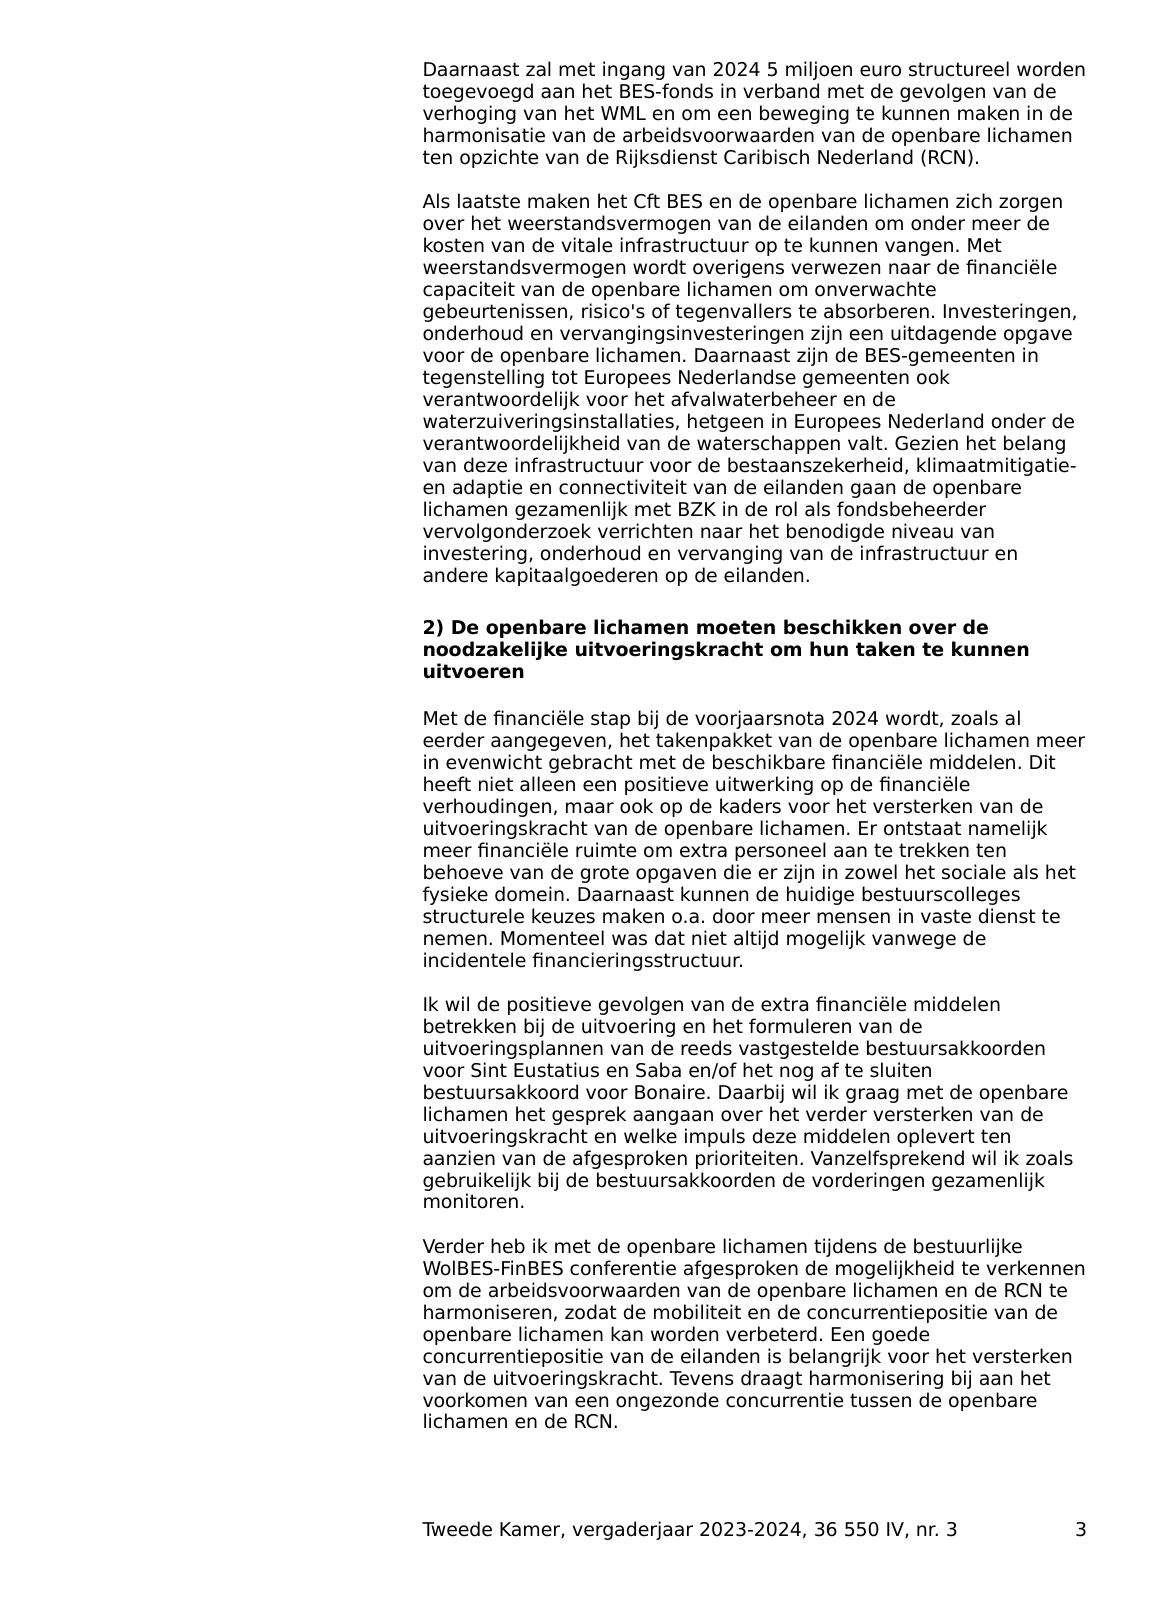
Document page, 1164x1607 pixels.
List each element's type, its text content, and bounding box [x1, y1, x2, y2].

text Daarnaast zal met ingang van 2024 5 miljoen euro structureel worden toegevoegd aan het BES-fonds in verband met de gevolgen van de verhoging van het WML en om een beweging te kunnen maken in de harmonisatie van de arbeidsvoorwaarden van de openbare lichamen ten opzichte van de Rijksdienst Caribisch Nederland (RCN). [422, 59, 1087, 169]
subtitle 2) De openbare lichamen moeten beschikken over de noodzakelijke uitvoeringskracht om hun taken te kunnen uitvoeren [422, 617, 1087, 683]
text Verder heb ik met de openbare lichamen tijdens de bestuurlijke WolBES-FinBES conferentie afgesproken de mogelijkheid te verkennen om de arbeidsvoorwaarden van de openbare lichamen en de RCN te harmoniseren, zodat de mobiliteit en de concurrentiepositie van de openbare lichamen kan worden verbeterd. Een goede concurrentiepositie van de eilanden is belangrijk voor het versterken van de uitvoeringskracht. Tevens draagt harmonisering bij aan het voorkomen van een ongezonde concurrentie tussen de openbare lichamen en de RCN. [422, 1236, 1087, 1433]
text Ik wil de positieve gevolgen van de extra financiële middelen betrekken bij de uitvoering en het formuleren van de uitvoeringsplannen van de reeds vastgestelde bestuursakkoorden voor Sint Eustatius en Saba en/of het nog af te sluiten bestuursakkoord voor Bonaire. Daarbij wil ik graag met de openbare lichamen het gesprek aangaan over het verder versterken van de uitvoeringskracht en welke impuls deze middelen oplevert ten aanzien van de afgesproken prioriteiten. Vanzelfsprekend wil ik zoals gebruikelijk bij de bestuursakkoorden de vorderingen gezamenlijk monitoren. [422, 994, 1087, 1213]
text Als laatste maken het Cft BES en de openbare lichamen zich zorgen over het weerstandsvermogen van de eilanden om onder meer de kosten van de vitale infrastructuur op te kunnen vangen. Met weerstandsvermogen wordt overigens verwezen naar de financiële capaciteit van de openbare lichamen om onverwachte gebeurtenissen, risico's of tegenvallers te absorberen. Investeringen, onderhoud en vervangingsinvesteringen zijn een uitdagende opgave voor de openbare lichamen. Daarnaast zijn de BES-gemeenten in tegenstelling tot Europees Nederlandse gemeenten ook verantwoordelijk voor het afvalwaterbeheer en de waterzuiveringsinstallaties, hetgeen in Europees Nederland onder de verantwoordelijkheid van de waterschappen valt. Gezien het belang van deze infrastructuur voor de bestaanszekerheid, klimaatmitigatie- en adaptie en connectiviteit van de eilanden gaan de openbare lichamen gezamenlijk met BZK in de rol als fondsbeheerder vervolgonderzoek verrichten naar het benodigde niveau van investering, onderhoud en vervanging van de infrastructuur en andere kapitaalgoederen op de eilanden. [422, 191, 1087, 587]
text Met de financiële stap bij de voorjaarsnota 2024 wordt, zoals al eerder aangegeven, het takenpakket van de openbare lichamen meer in evenwicht gebracht met de beschikbare financiële middelen. Dit heeft niet alleen een positieve uitwerking op de financiële verhoudingen, maar ook op de kaders voor het versterken van de uitvoeringskracht van de openbare lichamen. Er ontstaat namelijk meer financiële ruimte om extra personeel aan te trekken ten behoeve van de grote opgaven die er zijn in zowel het sociale als het fysieke domein. Daarnaast kunnen de huidige bestuurscolleges structurele keuzes maken o.a. door meer mensen in vaste dienst te nemen. Momenteel was dat niet altijd mogelijk vanwege de incidentele financieringsstructuur. [422, 708, 1087, 971]
